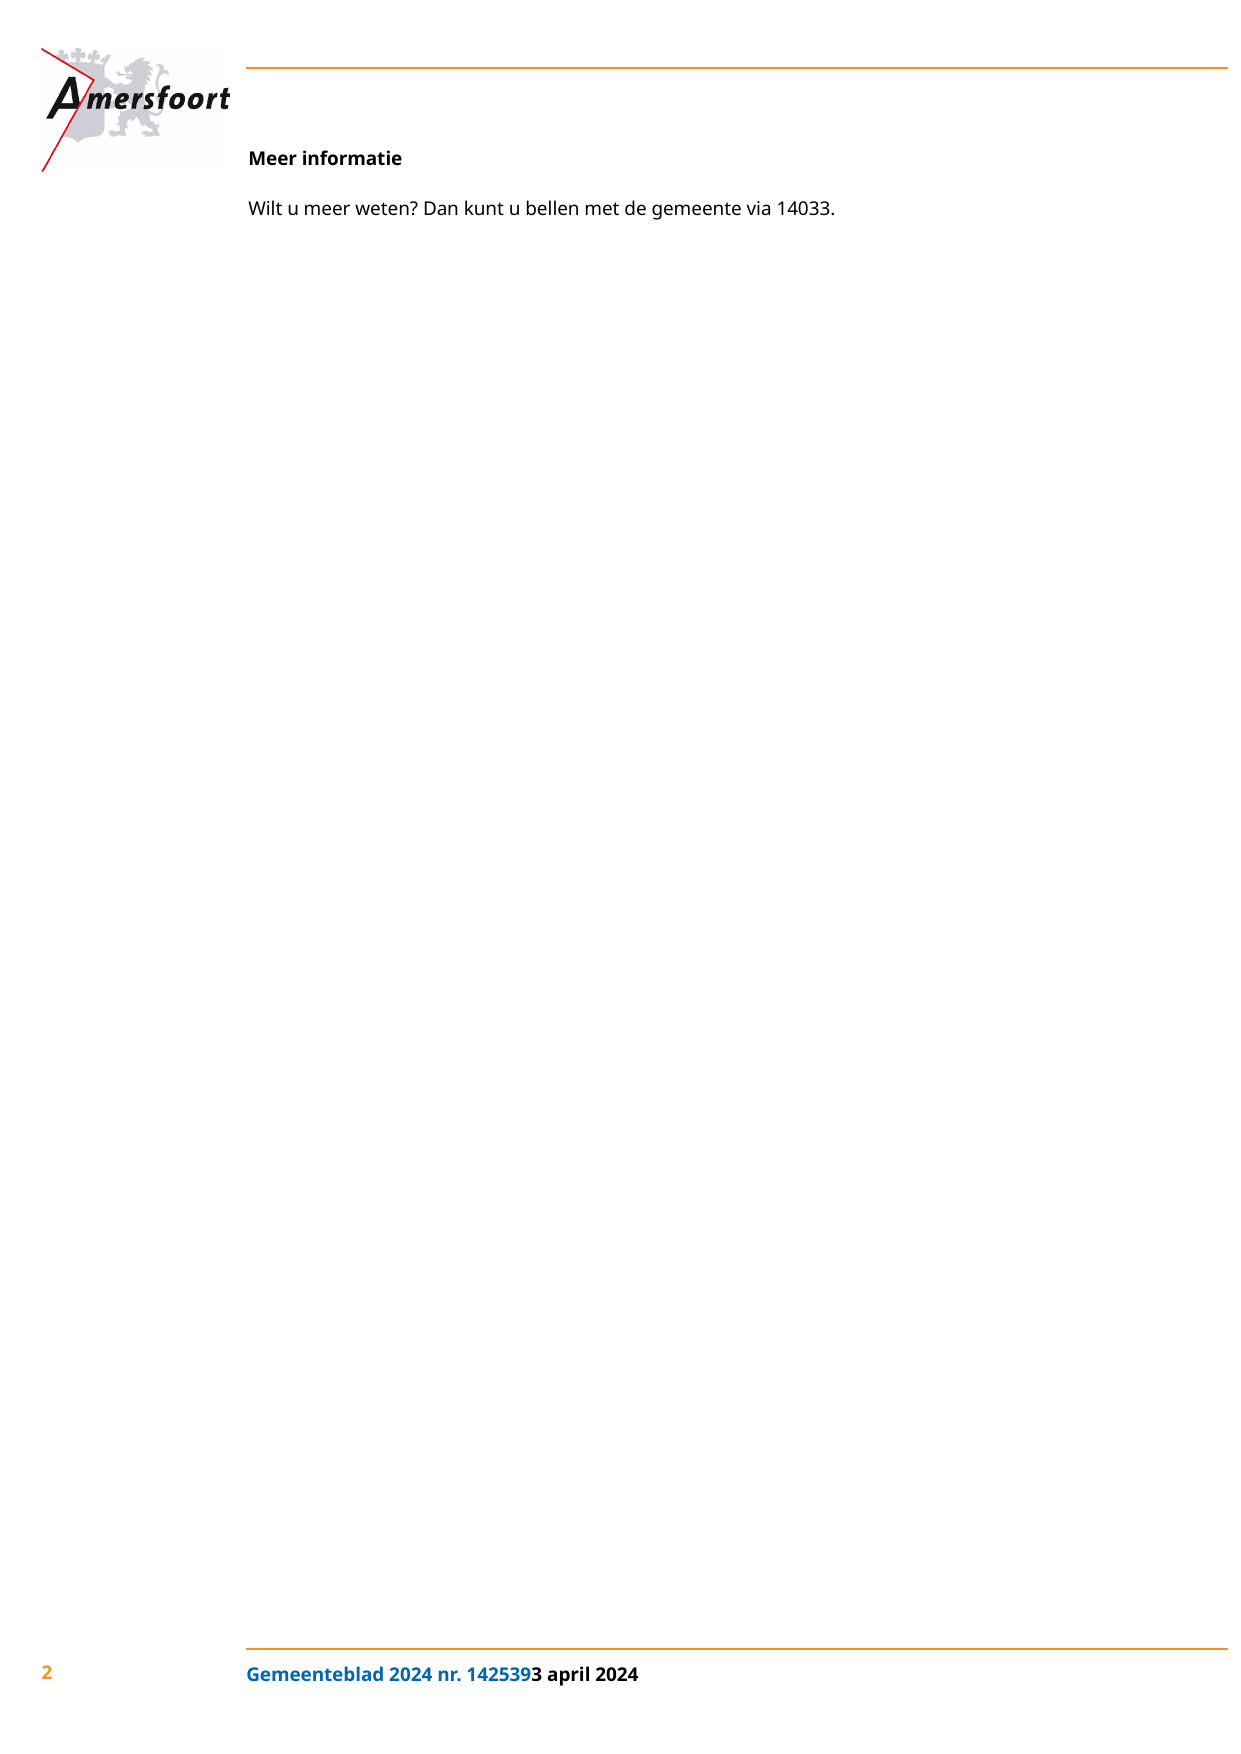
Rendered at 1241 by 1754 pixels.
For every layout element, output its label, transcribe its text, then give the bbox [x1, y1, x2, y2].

text Wilt u meer weten? Dan kunt u bellen met de gemeente via 14033. [248, 196, 1152, 221]
text Meer informatie [248, 145, 1152, 171]
picture [41, 47, 231, 172]
